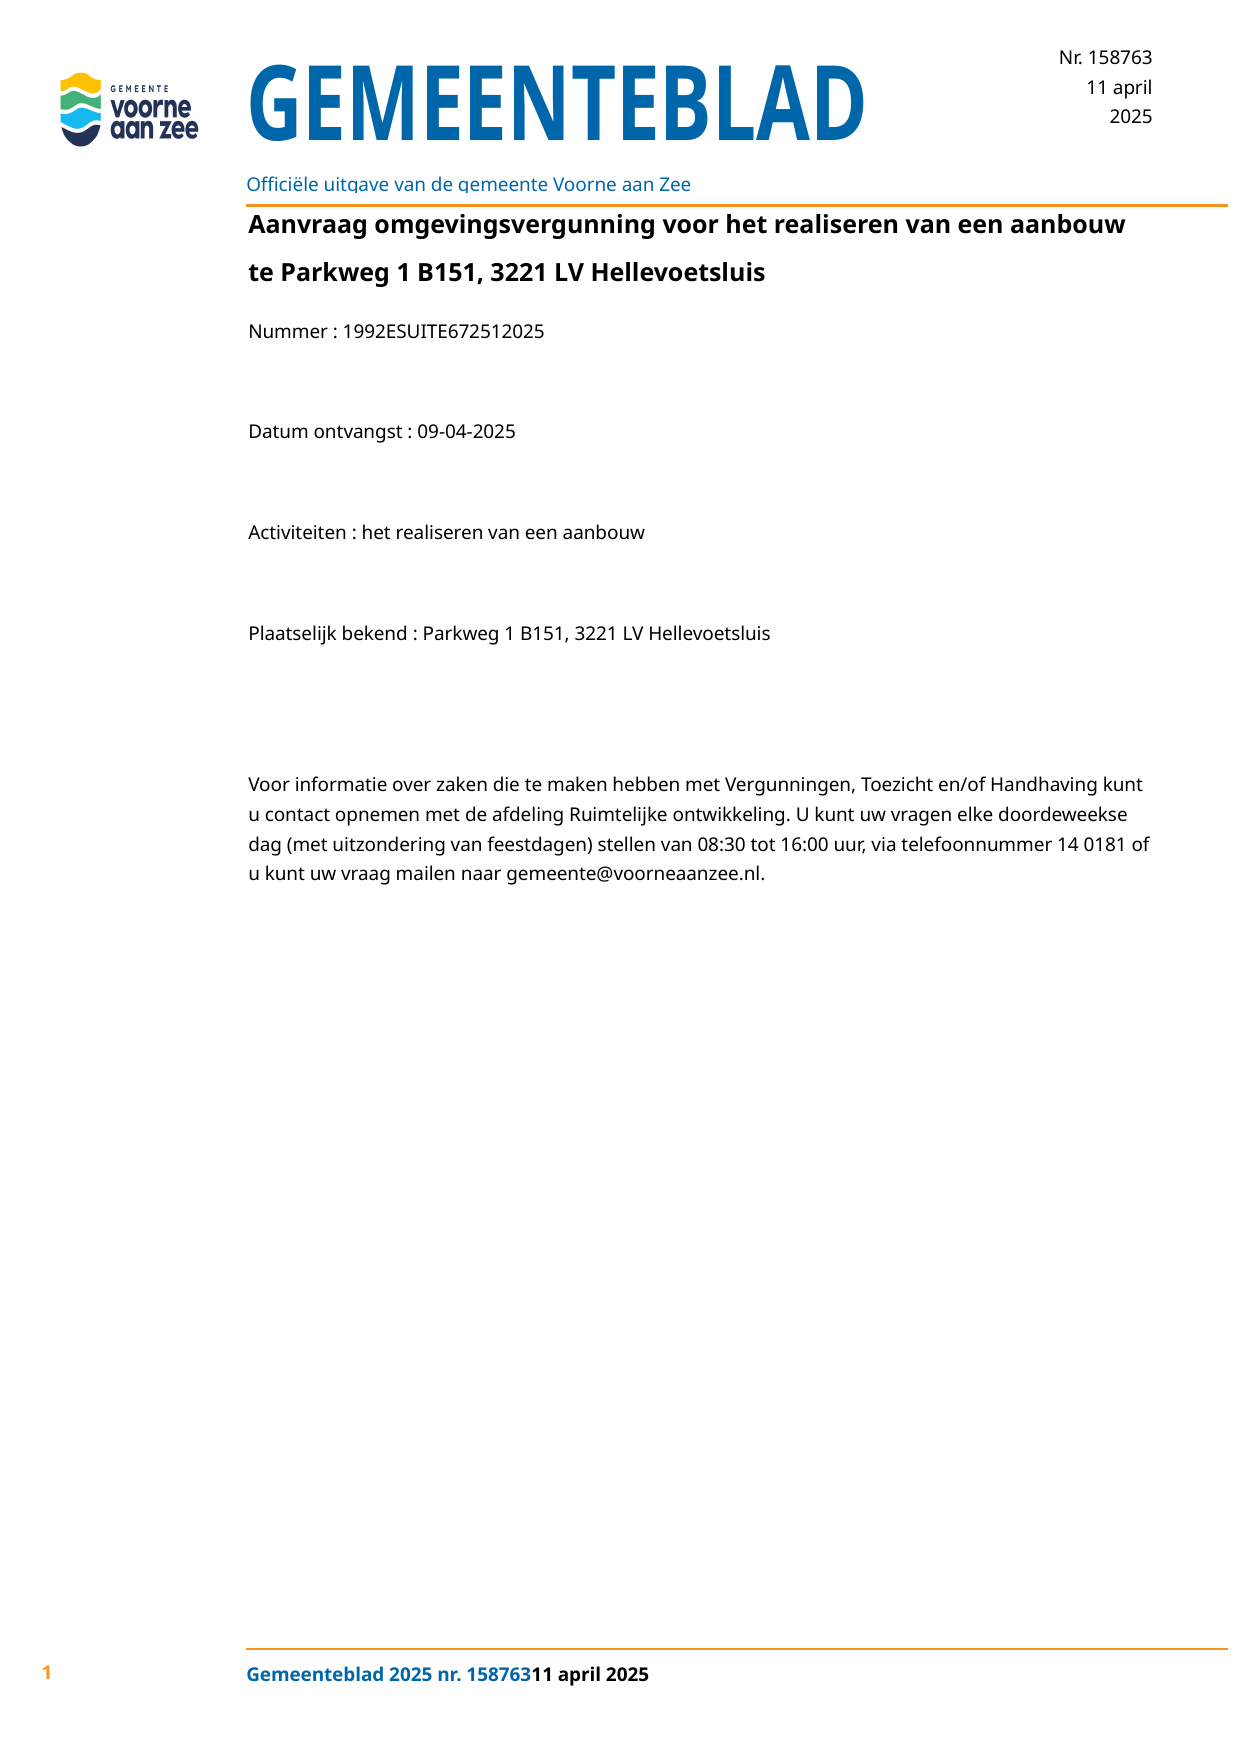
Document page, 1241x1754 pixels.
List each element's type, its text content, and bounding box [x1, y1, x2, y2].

text Voor informatie over zaken die te maken hebben met Vergunningen, Toezicht en/of Handhaving kunt u contact opnemen met de afdeling Ruimtelijke ontwikkeling. U kunt uw vragen elke doordeweekse dag (met uitzondering van feestdagen) stellen van 08:30 tot 16:00 uur, via telefoonnummer 14 0181 of u kunt uw vraag mailen naar gemeente@voorneaanzee.nl. [248, 772, 1152, 886]
text Plaatselijk bekend : Parkweg 1 B151, 3221 LV Hellevoetsluis [248, 620, 1152, 646]
picture [41, 47, 231, 172]
text Datum ontvangst : 09-04-2025 [248, 419, 1152, 444]
text Activiteiten : het realiseren van een aanbouw [248, 519, 1152, 545]
text Nummer : 1992ESUITE672512025 [248, 318, 1152, 344]
text Aanvraag omgevingsvergunning voor het realiseren van een aanbouw te Parkweg 1 B151, 3221 LV Hellevoetsluis [248, 207, 1152, 288]
